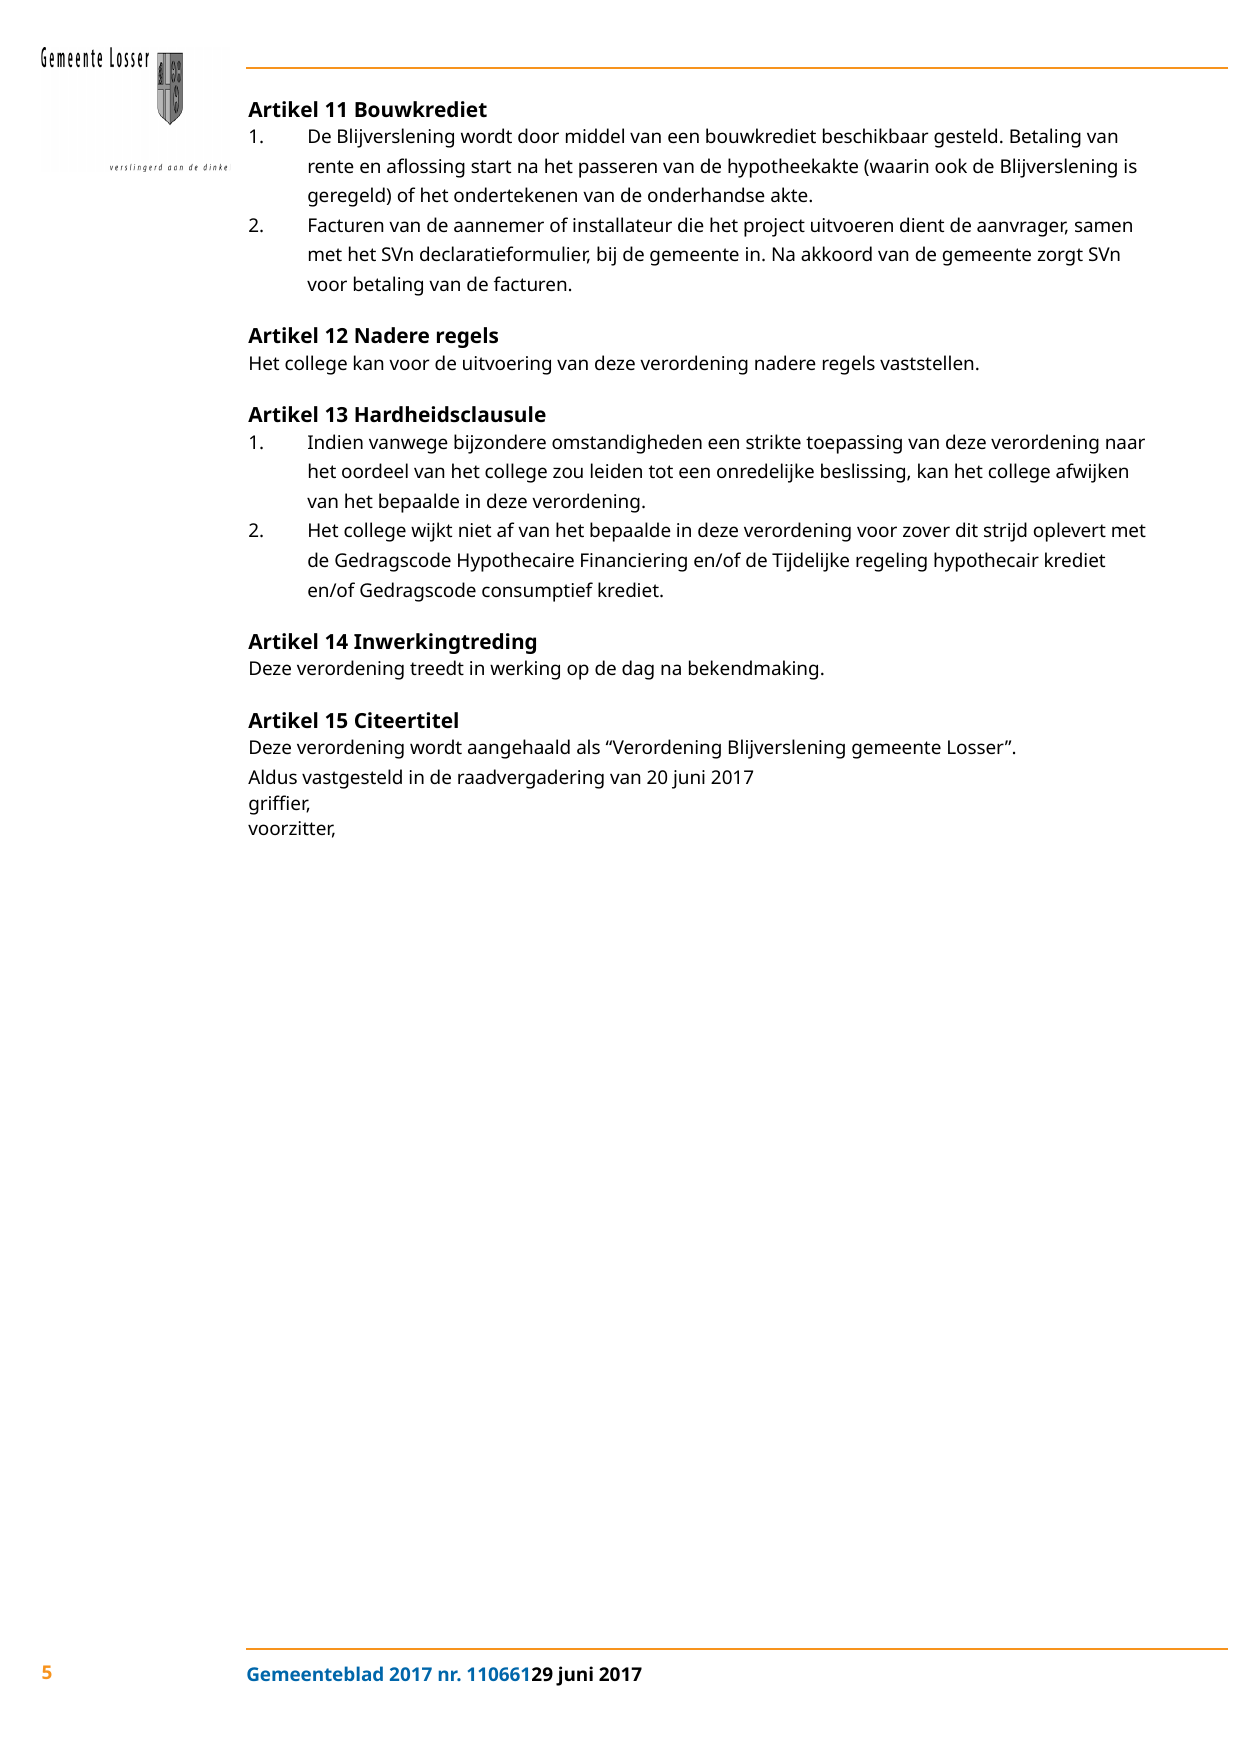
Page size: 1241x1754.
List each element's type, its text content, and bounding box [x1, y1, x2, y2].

list De Blijverslening wordt door middel van een bouwkrediet beschikbaar gesteld. Betaling van rente en aflossing start na het passeren van de hypotheekakte (waarin ook de Blijverslening is geregeld) of het ondertekenen van de onderhandse akte. [248, 123, 1152, 208]
text Artikel 15 Citeertitel [248, 706, 1152, 734]
text Aldus vastgesteld in de raadvergadering van 20 juni 2017 [248, 764, 1152, 790]
text Deze verordening treedt in werking op de dag na bekendmaking. [248, 656, 1152, 681]
text Artikel 12 Nadere regels [248, 322, 1152, 350]
list Indien vanwege bijzondere omstandigheden een strikte toepassing van deze verordening naar het oordeel van het college zou leiden tot een onredelijke beslissing, kan het college afwijken van het bepaalde in deze verordening. [248, 429, 1152, 514]
text Het college kan voor de uitvoering van deze verordening nadere regels vaststellen. [248, 350, 1152, 376]
text Artikel 13 Hardheidsclausule [248, 400, 1152, 429]
text griffier, [248, 790, 1152, 816]
list Facturen van de aannemer of installateur die het project uitvoeren dient de aanvrager, samen met het SVn declaratieformulier, bij de gemeente in. Na akkoord van de gemeente zorgt SVn voor betaling van de facturen. [248, 212, 1152, 297]
picture [41, 47, 231, 172]
text Artikel 14 Inwerkingtreding [248, 627, 1152, 656]
text Artikel 11 Bouwkrediet [248, 95, 1152, 123]
text Deze verordening wordt aangehaald als “Verordening Blijverslening gemeente Losser”. [248, 734, 1152, 760]
list Het college wijkt niet af van het bepaalde in deze verordening voor zover dit strijd oplevert met de Gedragscode Hypothecaire Financiering en/of de Tijdelijke regeling hypothecair krediet en/of Gedragscode consumptief krediet. [248, 518, 1152, 602]
text voorzitter, [248, 816, 1152, 841]
